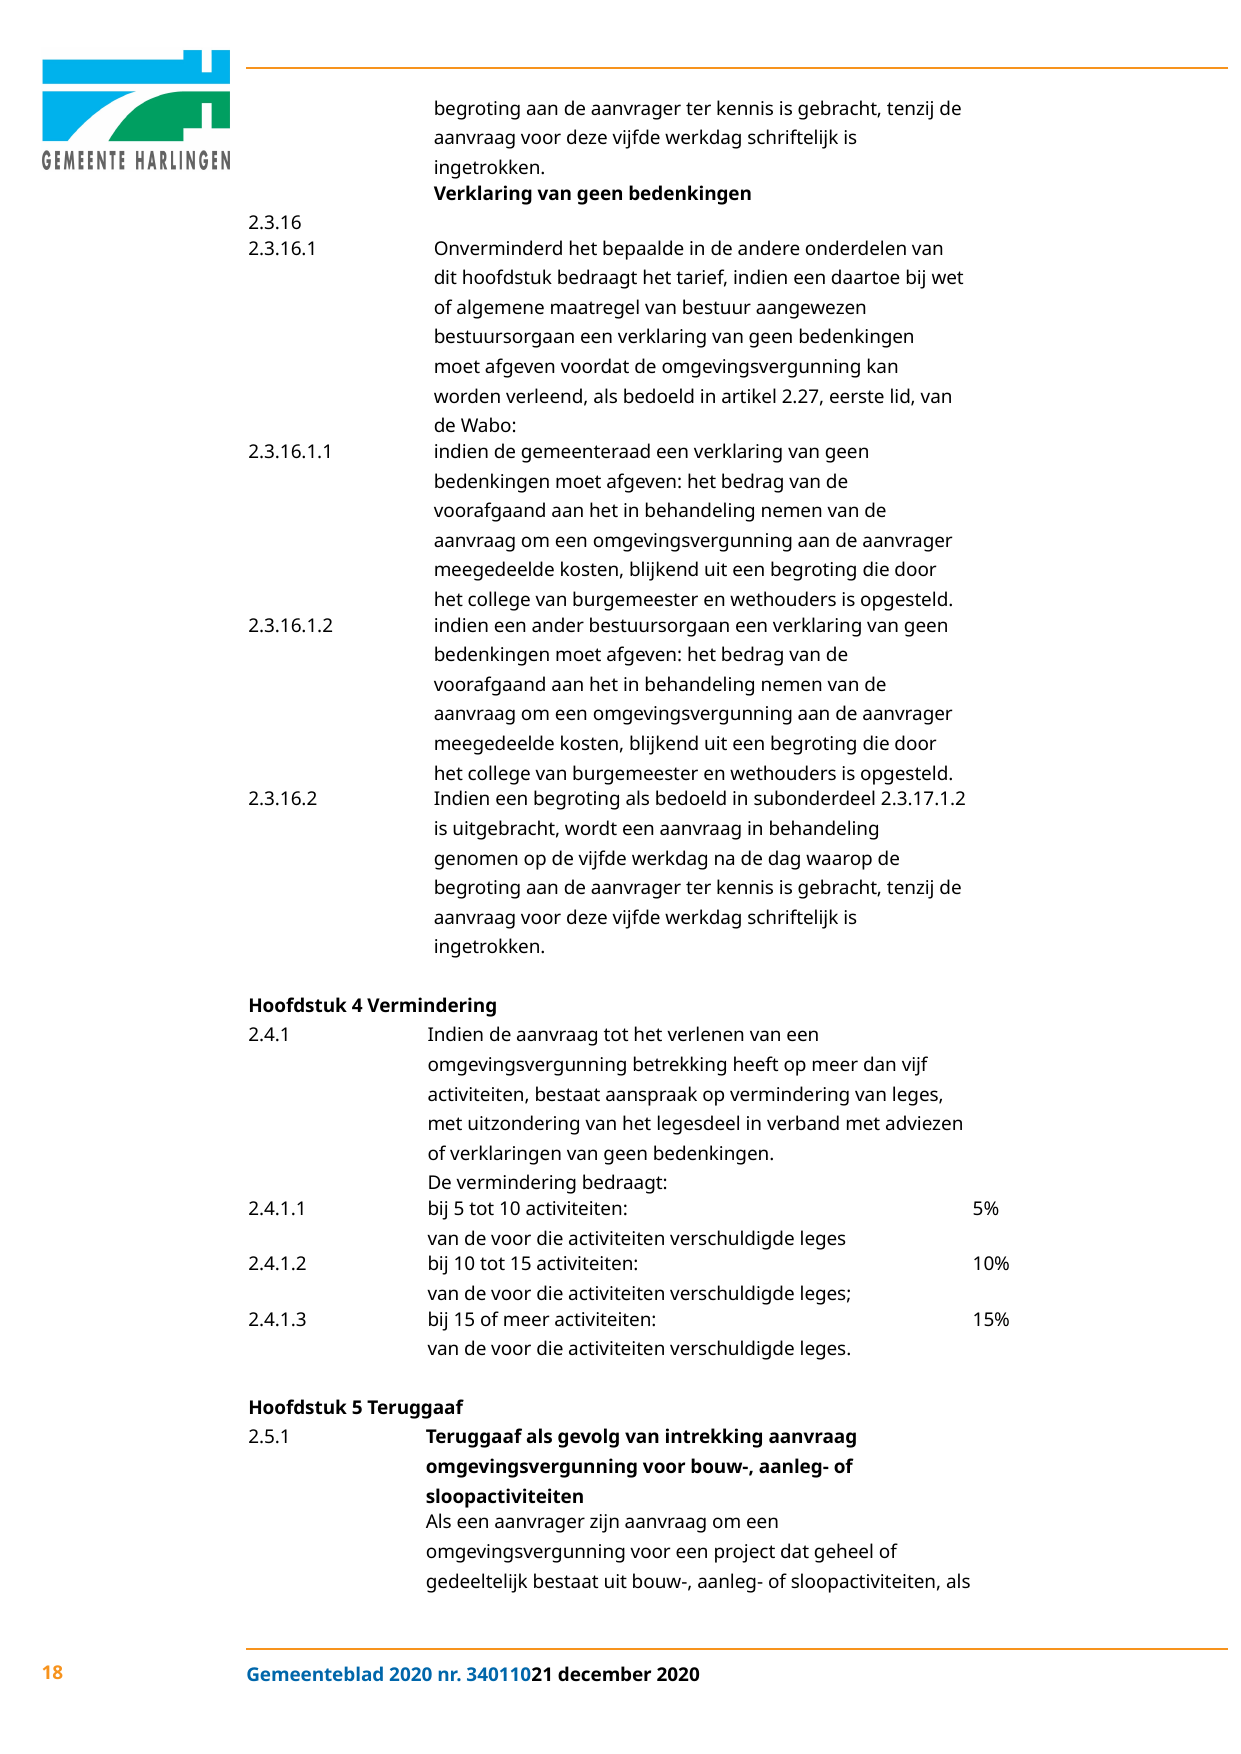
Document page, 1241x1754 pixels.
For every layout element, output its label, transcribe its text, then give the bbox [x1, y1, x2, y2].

text Hoofdstuk 4 Vermindering [248, 992, 1152, 1018]
table_cell [966, 180, 1152, 235]
table_cell indien de gemeenteraad een verklaring van geen bedenkingen moet afgeven: het bedrag van de voorafgaand aan het in behandeling nemen van de aanvraag om een omgevingsvergunning aan de aanvrager meegedeelde kosten, blijkend uit een begroting die door het college van burgemeester en wethouders is opgesteld. [434, 438, 966, 612]
table_cell indien een ander bestuursorgaan een verklaring van geen bedenkingen moet afgeven: het bedrag van de voorafgaand aan het in behandeling nemen van de aanvraag om een omgevingsvergunning aan de aanvrager meegedeelde kosten, blijkend uit een begroting die door het college van burgemeester en wethouders is opgesteld. [434, 612, 966, 786]
table_header 2.4.1 [248, 1022, 427, 1195]
table_cell [966, 612, 1152, 786]
table_cell 2.4.1.2 [248, 1251, 427, 1306]
table_header Indien de aanvraag tot het verlenen van een omgevingsvergunning betrekking heeft op meer dan vijf activiteiten, bestaat aanspraak op vermindering van leges, met uitzondering van het legesdeel in verband met adviezen of verklaringen van geen bedenkingen. De vermindering bedraagt: [427, 1022, 972, 1195]
table_cell 2.3.16 [248, 180, 433, 235]
table_cell 2.3.16.1 [248, 235, 433, 438]
table_cell Onverminderd het bepaalde in de andere onderdelen van dit hoofdstuk bedraagt het tarief, indien een daartoe bij wet of algemene maatregel van bestuur aangewezen bestuursorgaan een verklaring van geen bedenkingen moet afgeven voordat de omgevingsvergunning kan worden verleend, als bedoeld in artikel 2.27, eerste lid, van de Wabo: [434, 235, 966, 438]
picture [41, 47, 231, 172]
table_cell bij 10 tot 15 activiteiten: van de voor die activiteiten verschuldigde leges; [427, 1251, 972, 1306]
table_cell 5% [973, 1195, 1152, 1251]
table_cell [966, 438, 1152, 612]
table_cell [974, 1509, 1152, 1593]
table_cell [248, 1509, 426, 1593]
table_cell 2.3.16.1.2 [248, 612, 433, 786]
table_cell begroting aan de aanvrager ter kennis is gebracht, tenzij de aanvraag voor deze vijfde werkdag schriftelijk is ingetrokken. [434, 95, 966, 180]
text Hoofdstuk 5 Teruggaaf [248, 1394, 1152, 1420]
table_cell 2.4.1.3 [248, 1306, 427, 1361]
table_cell [966, 235, 1152, 438]
table_header Teruggaaf als gevolg van intrekking aanvraag omgevingsvergunning voor bouw-, aanleg- of sloopactiviteiten [426, 1424, 974, 1509]
table_cell bij 5 tot 10 activiteiten: van de voor die activiteiten verschuldigde leges [427, 1195, 972, 1251]
table_cell 10% [973, 1251, 1152, 1306]
table_header 2.5.1 [248, 1424, 426, 1509]
table_cell Als een aanvrager zijn aanvraag om een omgevingsvergunning voor een project dat geheel of gedeeltelijk bestaat uit bouw-, aanleg- of sloopactiviteiten, als [426, 1509, 974, 1593]
table_cell Verklaring van geen bedenkingen [434, 180, 966, 235]
table_header [974, 1424, 1152, 1509]
table_cell [966, 95, 1152, 180]
table_cell Indien een begroting als bedoeld in subonderdeel 2.3.17.1.2 is uitgebracht, wordt een aanvraag in behandeling genomen op de vijfde werkdag na de dag waarop de begroting aan de aanvrager ter kennis is gebracht, tenzij de aanvraag voor deze vijfde werkdag schriftelijk is ingetrokken. [434, 786, 966, 959]
table_cell [248, 95, 433, 180]
table_cell bij 15 of meer activiteiten: van de voor die activiteiten verschuldigde leges. [427, 1306, 972, 1361]
table_header [973, 1022, 1152, 1195]
table_cell 2.3.16.2 [248, 786, 433, 959]
table_cell 2.3.16.1.1 [248, 438, 433, 612]
table_cell [966, 786, 1152, 959]
table_cell 2.4.1.1 [248, 1195, 427, 1251]
table_cell 15% [973, 1306, 1152, 1361]
